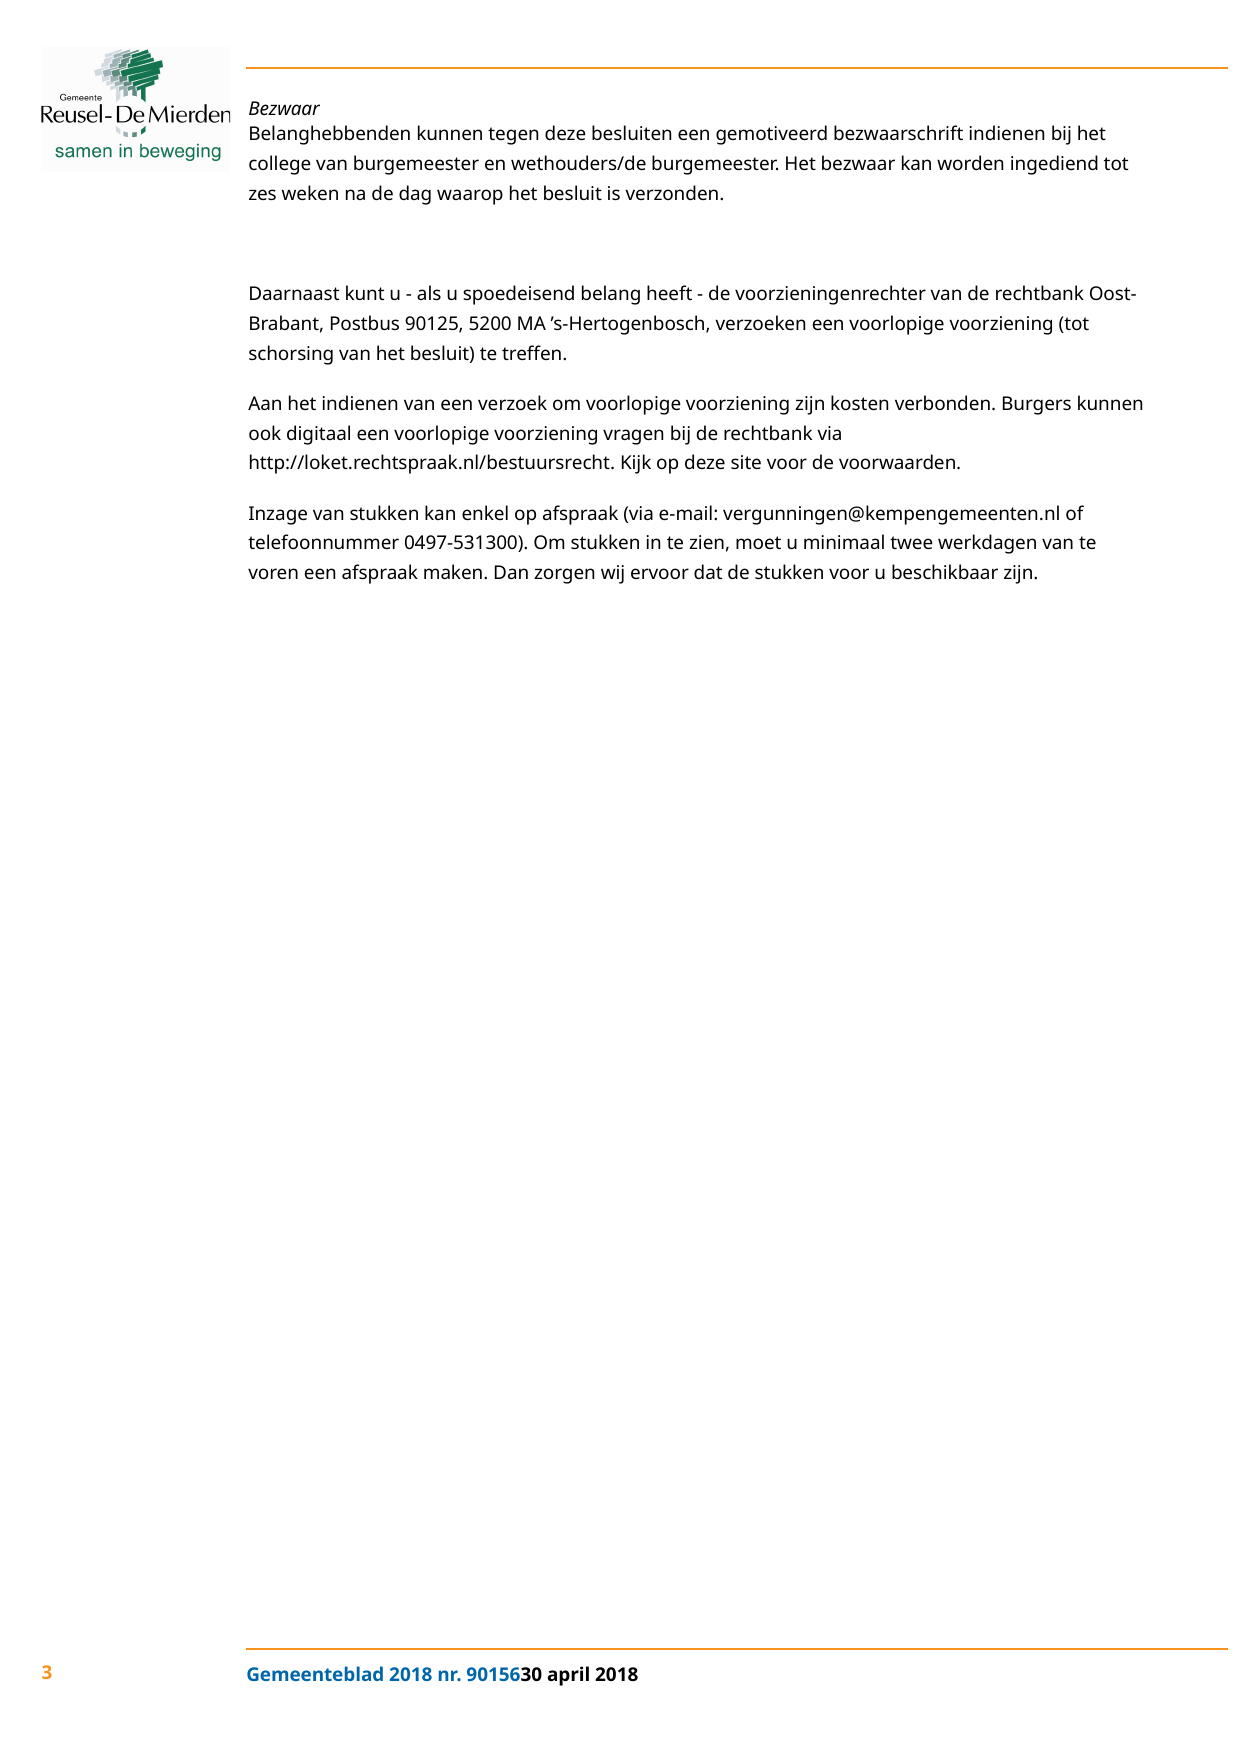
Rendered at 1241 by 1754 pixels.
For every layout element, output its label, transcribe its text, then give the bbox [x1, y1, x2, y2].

text Aan het indienen van een verzoek om voorlopige voorziening zijn kosten verbonden. Burgers kunnen ook digitaal een voorlopige voorziening vragen bij de rechtbank via http://loket.rechtspraak.nl/bestuursrecht. Kijk op deze site voor de voorwaarden. [248, 390, 1152, 475]
text Belanghebbenden kunnen tegen deze besluiten een gemotiveerd bezwaarschrift indienen bij het college van burgemeester en wethouders/de burgemeester. Het bezwaar kan worden ingediend tot zes weken na de dag waarop het besluit is verzonden. [248, 121, 1152, 205]
text Bezwaar [248, 95, 1152, 121]
picture [41, 47, 231, 172]
text Daarnaast kunt u - als u spoedeisend belang heeft - de voorzieningenrechter van de rechtbank Oost-Brabant, Postbus 90125, 5200 MA ’s-Hertogenbosch, verzoeken een voorlopige voorziening (tot schorsing van het besluit) te treffen. [248, 281, 1152, 365]
text Inzage van stukken kan enkel op afspraak (via e-mail: vergunningen@kempengemeenten.nl of telefoonnummer 0497-531300). Om stukken in te zien, moet u minimaal twee werkdagen van te voren een afspraak maken. Dan zorgen wij ervoor dat de stukken voor u beschikbaar zijn. [248, 500, 1152, 584]
